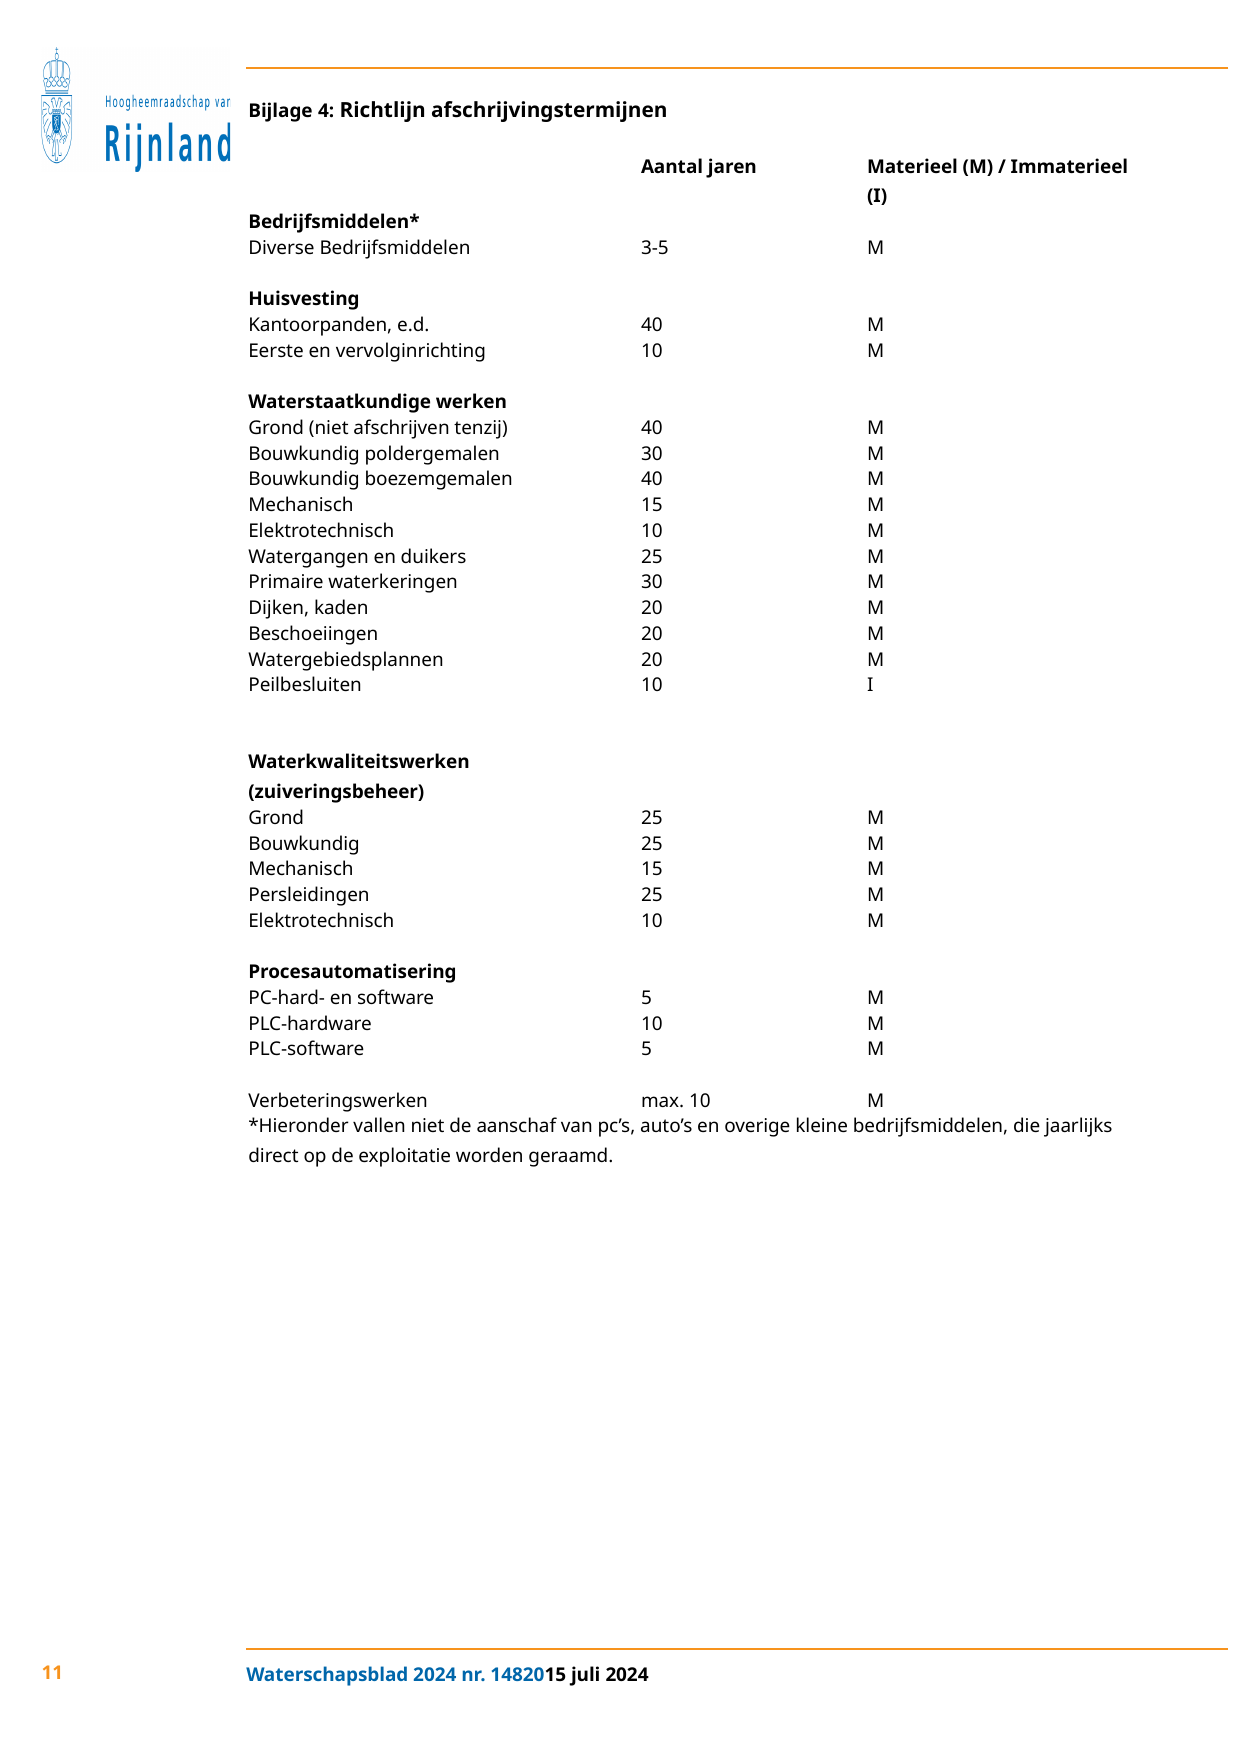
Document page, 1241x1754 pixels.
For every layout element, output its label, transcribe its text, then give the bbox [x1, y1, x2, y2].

table_cell max. 10 [641, 1087, 867, 1113]
table_cell [248, 933, 641, 958]
table_cell PC-hard- en software [248, 984, 641, 1010]
table_cell 20 [641, 594, 867, 620]
table_cell M [867, 620, 1152, 646]
table_cell Bedrijfsmiddelen* [248, 208, 641, 234]
table_cell M [867, 1087, 1152, 1113]
table_cell 30 [641, 440, 867, 466]
table_cell M [867, 311, 1152, 337]
table_cell M [867, 804, 1152, 830]
table_cell [867, 208, 1152, 234]
table_cell [867, 723, 1152, 749]
table_cell Huisvesting [248, 286, 641, 311]
table_cell [641, 389, 867, 414]
table_cell M [867, 594, 1152, 620]
table_cell M [867, 855, 1152, 881]
table_cell 30 [641, 569, 867, 594]
table_cell M [867, 491, 1152, 517]
table_cell [248, 363, 641, 388]
table_cell M [867, 1036, 1152, 1061]
table_cell 10 [641, 1010, 867, 1036]
table_cell M [867, 440, 1152, 466]
table_cell [641, 749, 867, 804]
table_cell Beschoeiingen [248, 620, 641, 646]
table_cell M [867, 907, 1152, 933]
table_cell M [867, 466, 1152, 491]
table_cell Procesautomatisering [248, 958, 641, 984]
table_cell M [867, 569, 1152, 594]
table_cell M [867, 234, 1152, 260]
table_cell M [867, 881, 1152, 907]
table_cell [641, 933, 867, 958]
table_cell Eerste en vervolginrichting [248, 337, 641, 363]
table_cell 20 [641, 620, 867, 646]
table_cell M [867, 414, 1152, 440]
table_cell Bouwkundig [248, 830, 641, 855]
table_cell 5 [641, 1036, 867, 1061]
table_cell [641, 363, 867, 388]
table_cell [641, 1061, 867, 1087]
table_cell [867, 933, 1152, 958]
table_cell Peilbesluiten [248, 671, 641, 697]
table_cell M [867, 646, 1152, 671]
table_cell 25 [641, 881, 867, 907]
table_cell 25 [641, 543, 867, 568]
table_cell Verbeteringswerken [248, 1087, 641, 1113]
table_cell Persleidingen [248, 881, 641, 907]
table_cell [867, 1061, 1152, 1087]
table_cell 10 [641, 671, 867, 697]
table_cell 25 [641, 804, 867, 830]
table_cell 15 [641, 855, 867, 881]
table_cell M [867, 1010, 1152, 1036]
table_cell Waterkwaliteitswerken (zuiveringsbeheer) [248, 749, 641, 804]
table_cell [867, 286, 1152, 311]
table_cell 40 [641, 466, 867, 491]
table_cell [641, 208, 867, 234]
table_cell [867, 260, 1152, 286]
table_cell *Hieronder vallen niet de aanschaf van pc’s, auto’s en overige kleine bedrijfsmiddelen, die jaarlijks direct op de exploitatie worden geraamd. [248, 1113, 1152, 1168]
table_cell Bouwkundig poldergemalen [248, 440, 641, 466]
table_cell [248, 260, 641, 286]
table_cell 10 [641, 517, 867, 543]
table_cell Bouwkundig boezemgemalen [248, 466, 641, 491]
table_cell Watergebiedsplannen [248, 646, 641, 671]
table_cell [867, 697, 1152, 723]
table_cell M [867, 543, 1152, 568]
table_cell 25 [641, 830, 867, 855]
table_cell [641, 260, 867, 286]
table_cell 10 [641, 907, 867, 933]
table_cell [867, 749, 1152, 804]
table_cell [641, 286, 867, 311]
table_cell [248, 697, 641, 723]
table_cell [641, 958, 867, 984]
picture [41, 47, 231, 172]
table_cell [867, 389, 1152, 414]
table_cell 5 [641, 984, 867, 1010]
table_cell I [867, 671, 1152, 697]
table_cell Watergangen en duikers [248, 543, 641, 568]
table_cell Mechanisch [248, 491, 641, 517]
table_cell Primaire waterkeringen [248, 569, 641, 594]
table_cell M [867, 830, 1152, 855]
table_cell 3-5 [641, 234, 867, 260]
table_cell [641, 723, 867, 749]
table_cell M [867, 337, 1152, 363]
table_cell 40 [641, 311, 867, 337]
table_cell 10 [641, 337, 867, 363]
table_cell PLC-hardware [248, 1010, 641, 1036]
table_cell Waterstaatkundige werken [248, 389, 641, 414]
table_cell [867, 363, 1152, 388]
table_cell [867, 958, 1152, 984]
text Bijlage 4: Richtlijn afschrijvingstermijnen [248, 95, 1152, 123]
table_cell Dijken, kaden [248, 594, 641, 620]
table_cell [641, 697, 867, 723]
table_cell Elektrotechnisch [248, 907, 641, 933]
table_cell PLC-software [248, 1036, 641, 1061]
table_cell Grond (niet afschrijven tenzij) [248, 414, 641, 440]
table_cell 40 [641, 414, 867, 440]
table_cell M [867, 517, 1152, 543]
table_header Materieel (M) / Immaterieel (I) [867, 153, 1152, 208]
table_cell M [867, 984, 1152, 1010]
table_cell [248, 1061, 641, 1087]
table_header Aantal jaren [641, 153, 867, 208]
table_cell Diverse Bedrijfsmiddelen [248, 234, 641, 260]
table_cell 15 [641, 491, 867, 517]
table_header [248, 153, 641, 208]
table_cell Elektrotechnisch [248, 517, 641, 543]
table_cell 20 [641, 646, 867, 671]
table_cell [248, 723, 641, 749]
table_cell Grond [248, 804, 641, 830]
table_cell Mechanisch [248, 855, 641, 881]
table_cell Kantoorpanden, e.d. [248, 311, 641, 337]
